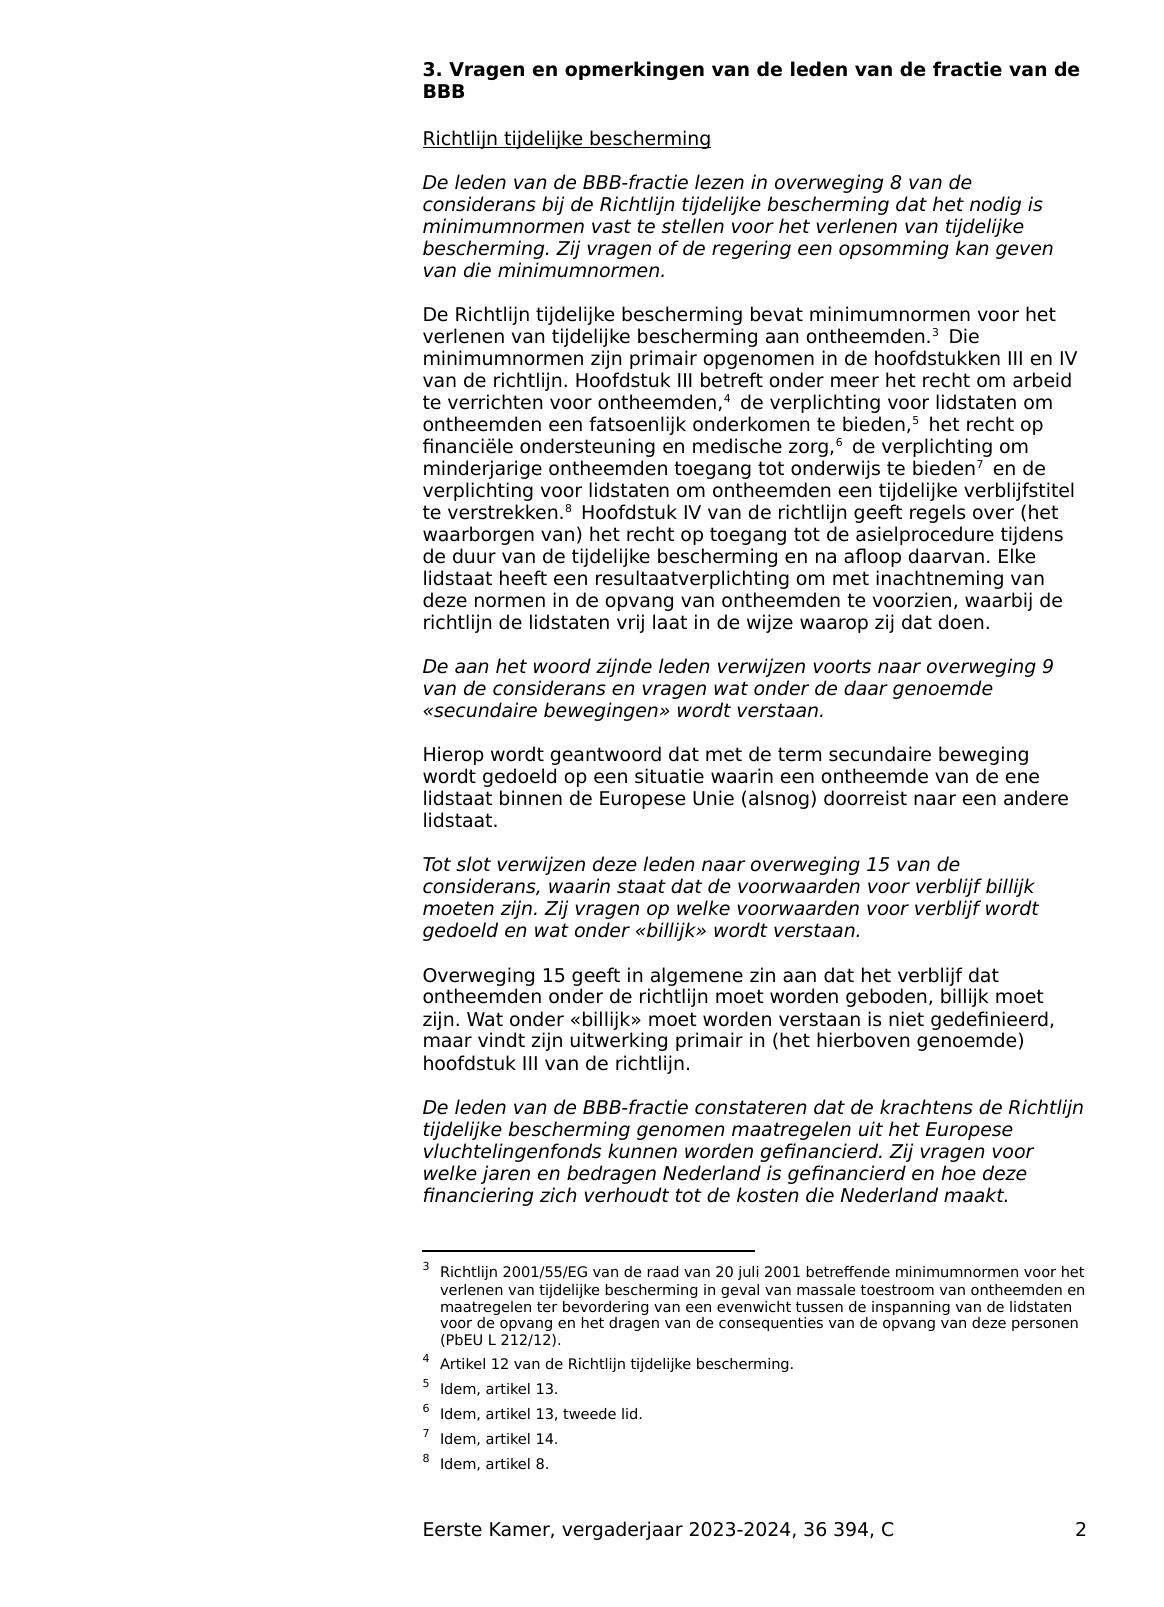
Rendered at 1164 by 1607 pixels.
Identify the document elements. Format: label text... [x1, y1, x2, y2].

subtitle 3. Vragen en opmerkingen van de leden van de fractie van de BBB [422, 59, 1087, 103]
text Tot slot verwijzen deze leden naar overweging 15 van de considerans, waarin staat dat de voorwaarden voor verblijf billijk moeten zijn. Zij vragen op welke voorwaarden voor verblijf wordt gedoeld en wat onder «billijk» wordt verstaan. [422, 854, 1087, 942]
text Idem, artikel 13. [422, 1377, 1087, 1399]
text De leden van de BBB-fractie lezen in overweging 8 van de considerans bij de Richtlijn tijdelijke bescherming dat het nodig is minimumnormen vast te stellen voor het verlenen van tijdelijke bescherming. Zij vragen of de regering een opsomming kan geven van die minimumnormen. [422, 172, 1087, 282]
text Overweging 15 geeft in algemene zin aan dat het verblijf dat ontheemden onder de richtlijn moet worden geboden, billijk moet zijn. Wat onder «billijk» moet worden verstaan is niet gedefinieerd, maar vindt zijn uitwerking primair in (het hierboven genoemde) hoofdstuk III van de richtlijn. [422, 964, 1087, 1074]
text Idem, artikel 14. [422, 1427, 1087, 1449]
text Richtlijn 2001/55/EG van de raad van 20 juli 2001 betreffende minimumnormen voor het verlenen van tijdelijke bescherming in geval van massale toestroom van ontheemden en maatregelen ter bevordering van een evenwicht tussen de inspanning van de lidstaten voor de opvang en het dragen van de consequenties van de opvang van deze personen (PbEU L 212/12). [422, 1260, 1087, 1349]
text De aan het woord zijnde leden verwijzen voorts naar overweging 9 van de considerans en vragen wat onder de daar genoemde «secundaire bewegingen» wordt verstaan. [422, 656, 1087, 722]
text Idem, artikel 8. [422, 1452, 1087, 1474]
subtitle Richtlijn tijdelijke bescherming [422, 128, 1087, 150]
text De leden van de BBB-fractie constateren dat de krachtens de Richtlijn tijdelijke bescherming genomen maatregelen uit het Europese vluchtelingenfonds kunnen worden gefinancierd. Zij vragen voor welke jaren en bedragen Nederland is gefinancierd en hoe deze financiering zich verhoudt tot de kosten die Nederland maakt. [422, 1097, 1087, 1206]
text Artikel 12 van de Richtlijn tijdelijke bescherming. [422, 1352, 1087, 1374]
text Hierop wordt geantwoord dat met de term secundaire beweging wordt gedoeld op een situatie waarin een ontheemde van de ene lidstaat binnen de Europese Unie (alsnog) doorreist naar een andere lidstaat. [422, 744, 1087, 832]
text De Richtlijn tijdelijke bescherming bevat minimumnormen voor het verlenen van tijdelijke bescherming aan ontheemden. Die minimumnormen zijn primair opgenomen in de hoofdstukken III en IV van de richtlijn. Hoofdstuk III betreft onder meer het recht om arbeid te verrichten voor ontheemden, de verplichting voor lidstaten om ontheemden een fatsoenlijk onderkomen te bieden, het recht op financiële ondersteuning en medische zorg, de verplichting om minderjarige ontheemden toegang tot onderwijs te bieden en de verplichting voor lidstaten om ontheemden een tijdelijke verblijfstitel te verstrekken. Hoofdstuk IV van de richtlijn geeft regels over (het waarborgen van) het recht op toegang tot de asielprocedure tijdens de duur van de tijdelijke bescherming en na afloop daarvan. Elke lidstaat heeft een resultaatverplichting om met inachtneming van deze normen in de opvang van ontheemden te voorzien, waarbij de richtlijn de lidstaten vrij laat in de wijze waarop zij dat doen. [422, 304, 1087, 634]
text Idem, artikel 13, tweede lid. [422, 1402, 1087, 1424]
